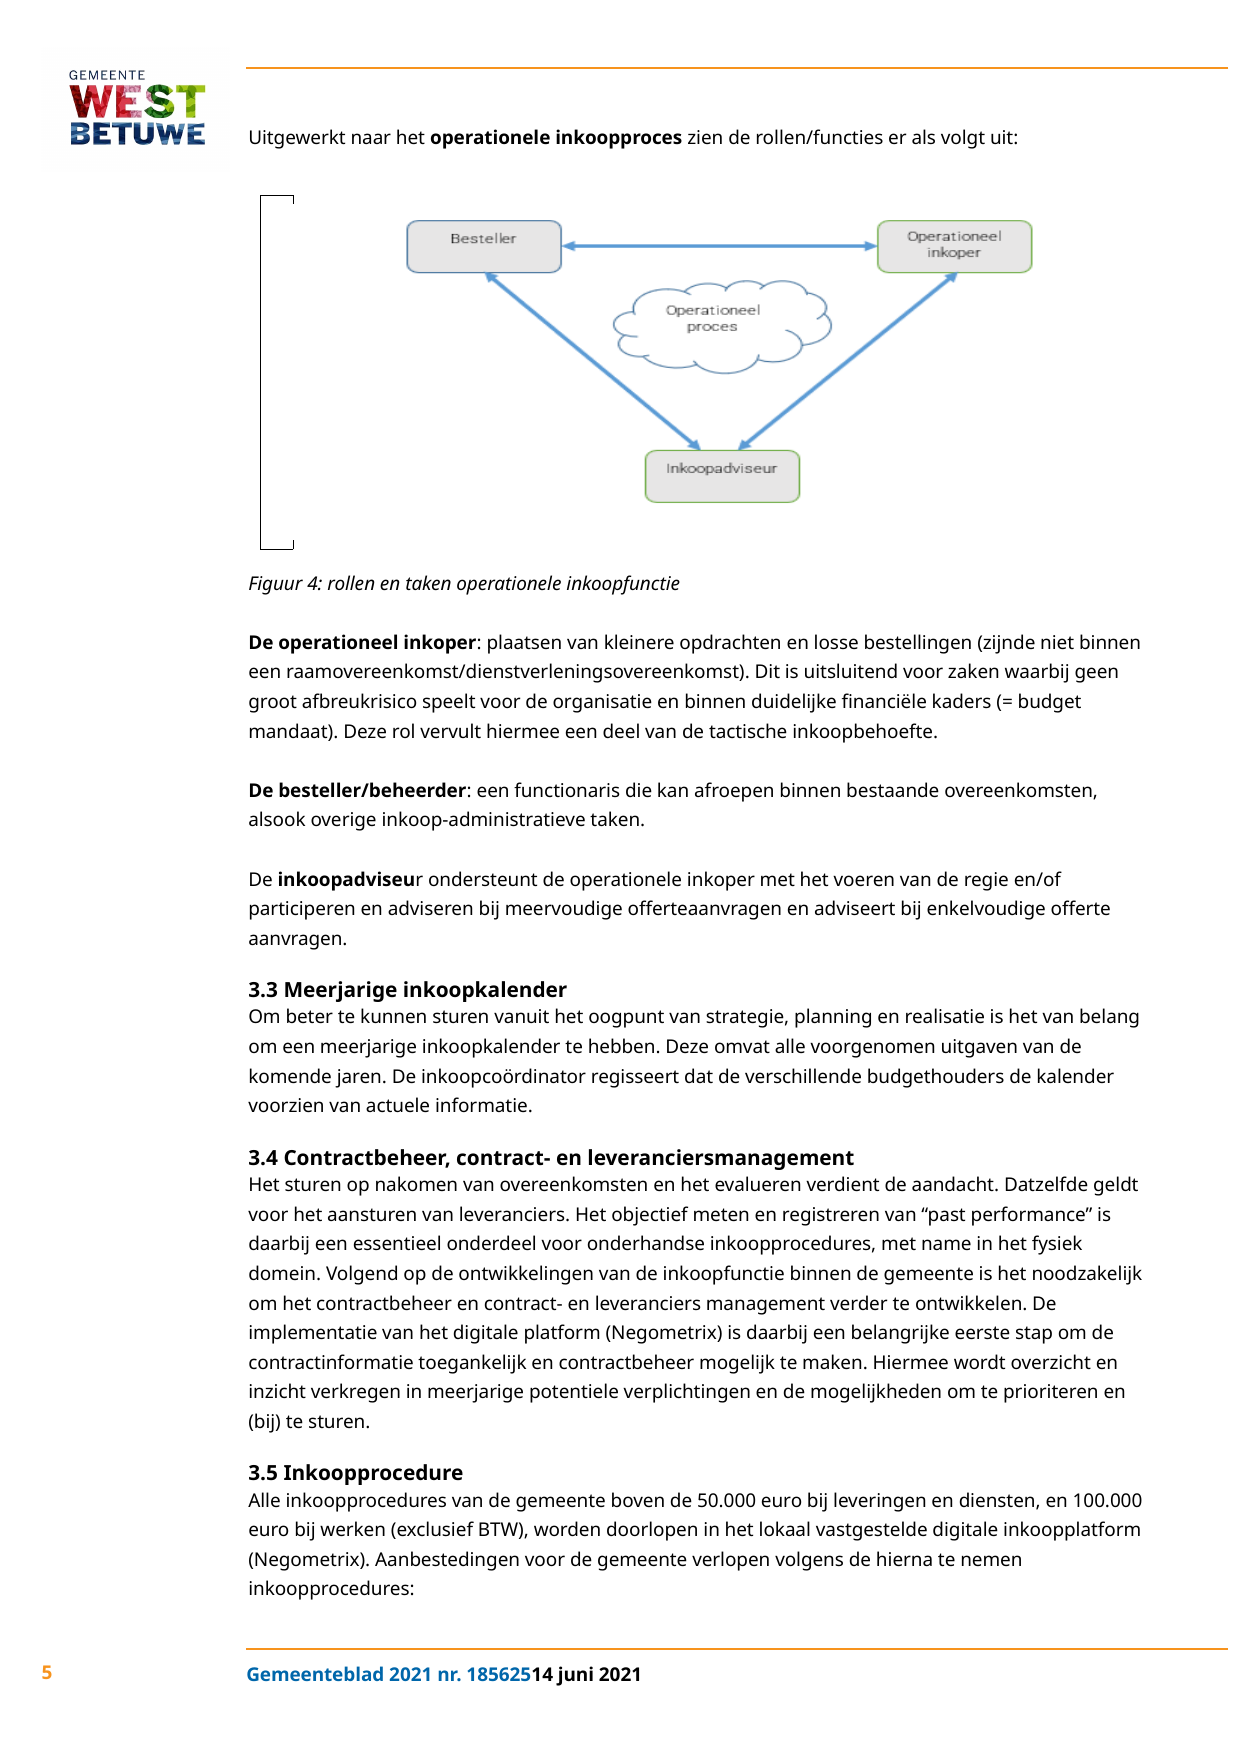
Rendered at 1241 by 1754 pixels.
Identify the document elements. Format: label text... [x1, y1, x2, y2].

text Alle inkoopprocedures van de gemeente boven de 50.000 euro bij leveringen en diensten, en 100.000 euro bij werken (exclusief BTW), worden doorlopen in het lokaal vastgestelde digitale inkoopplatform (Negometrix). Aanbestedingen voor de gemeente verlopen volgens de hierna te nemen inkoopprocedures: [248, 1487, 1152, 1601]
text 3.3 Meerjarige inkoopkalender [248, 975, 1152, 1004]
text Het sturen op nakomen van overeenkomsten en het evalueren verdient de aandacht. Datzelfde geldt voor het aansturen van leveranciers. Het objectief meten en registreren van “past performance” is daarbij een essentieel onderdeel voor onderhandse inkoopprocedures, met name in het fysiek domein. Volgend op de ontwikkelingen van de inkoopfunctie binnen de gemeente is het noodzakelijk om het contractbeheer en contract- en leveranciers management verder te ontwikkelen. De implementatie van het digitale platform (Negometrix) is daarbij een belangrijke eerste stap om de contractinformatie toegankelijk en contractbeheer mogelijk te maken. Hiermee wordt overzicht en inzicht verkregen in meerjarige potentiele verplichtingen en de mogelijkheden om te prioriteren en (bij) te sturen. [248, 1171, 1152, 1434]
text 3.4 Contractbeheer, contract- en leveranciersmanagement [248, 1143, 1152, 1171]
text De inkoopadviseur ondersteunt de operationele inkoper met het voeren van de regie en/of participeren en adviseren bij meervoudige offerteaanvragen en adviseert bij enkelvoudige offerte aanvragen. [248, 866, 1152, 951]
picture [41, 47, 231, 172]
text 3.5 Inkoopprocedure [248, 1458, 1152, 1487]
text Uitgewerkt naar het operationele inkoopproces zien de rollen/functies er als volgt uit: [248, 124, 1152, 150]
text De besteller/beheerder: een functionaris die kan afroepen binnen bestaande overeenkomsten, alsook overige inkoop-administratieve taken. [248, 777, 1152, 832]
text Figuur 4: rollen en taken operationele inkoopfunctie [248, 570, 1152, 596]
picture [268, 204, 1173, 540]
text Om beter te kunnen sturen vanuit het oogpunt van strategie, planning en realisatie is het van belang om een meerjarige inkoopkalender te hebben. Deze omvat alle voorgenomen uitgaven van de komende jaren. De inkoopcoördinator regisseert dat de verschillende budgethouders de kalender voorzien van actuele informatie. [248, 1004, 1152, 1118]
text De operationeel inkoper: plaatsen van kleinere opdrachten en losse bestellingen (zijnde niet binnen een raamovereenkomst/dienstverleningsovereenkomst). Dit is uitsluitend voor zaken waarbij geen groot afbreukrisico speelt voor de organisatie en binnen duidelijke financiële kaders (= budget mandaat). Deze rol vervult hiermee een deel van de tactische inkoopbehoefte. [248, 629, 1152, 743]
